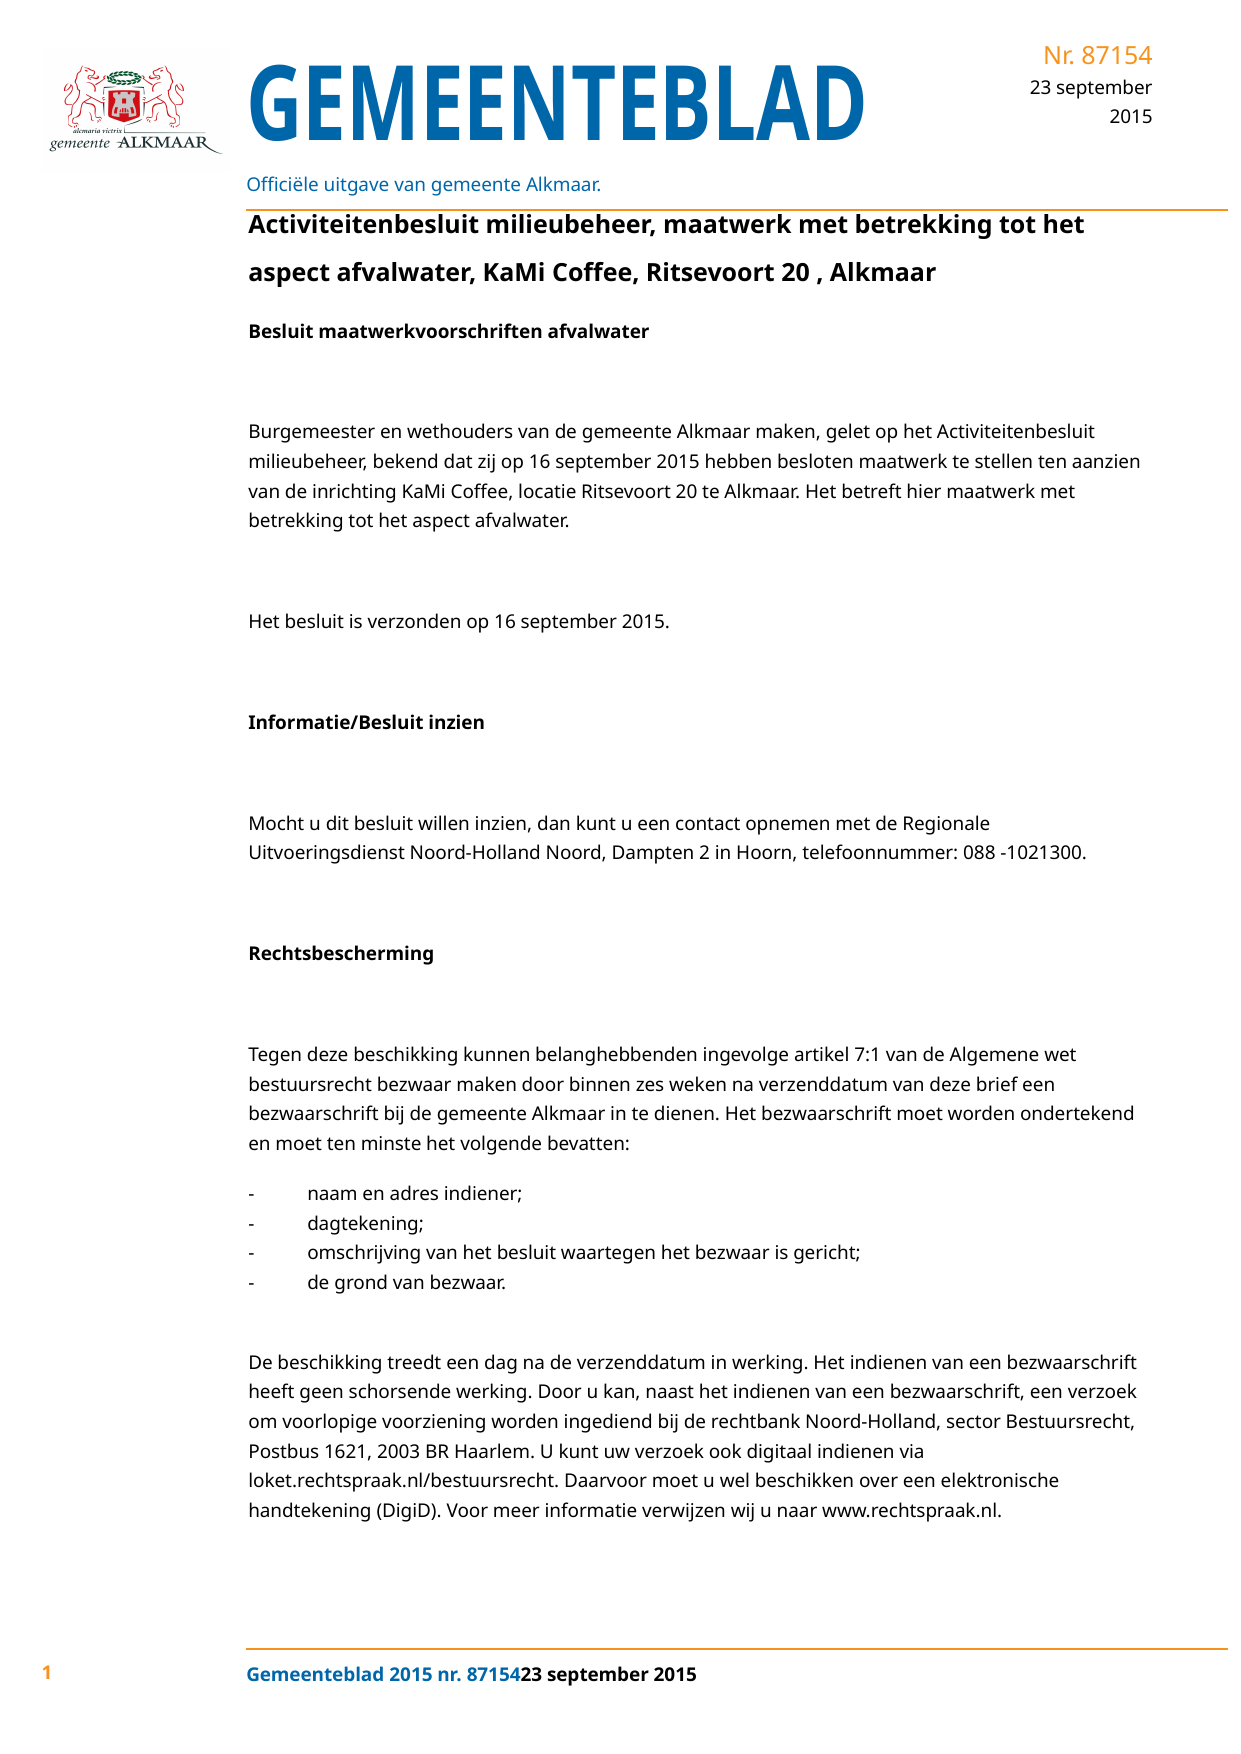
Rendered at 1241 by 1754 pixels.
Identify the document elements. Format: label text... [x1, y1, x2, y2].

list de grond van bezwaar. [248, 1269, 1152, 1295]
text Burgemeester en wethouders van de gemeente Alkmaar maken, gelet op het Activiteitenbesluit milieubeheer, bekend dat zij op 16 september 2015 hebben besloten maatwerk te stellen ten aanzien van de inrichting KaMi Coffee, locatie Ritsevoort 20 te Alkmaar. Het betreft hier maatwerk met betrekking tot het aspect afvalwater. [248, 419, 1152, 533]
text Rechtsbescherming [248, 940, 1152, 966]
list omschrijving van het besluit waartegen het bezwaar is gericht; [248, 1239, 1152, 1265]
text De beschikking treedt een dag na de verzenddatum in werking. Het indienen van een bezwaarschrift heeft geen schorsende werking. Door u kan, naast het indienen van een bezwaarschrift, een verzoek om voorlopige voorziening worden ingediend bij de rechtbank Noord-Holland, sector Bestuursrecht, Postbus 1621, 2003 BR Haarlem. U kunt uw verzoek ook digitaal indienen via loket.rechtspraak.nl/bestuursrecht. Daarvoor moet u wel beschikken over een elektronische handtekening (DigiD). Voor meer informatie verwijzen wij u naar www.rechtspraak.nl. [248, 1349, 1152, 1523]
text Activiteitenbesluit milieubeheer, maatwerk met betrekking tot het aspect afvalwater, KaMi Coffee, Ritsevoort 20 , Alkmaar [248, 211, 1152, 288]
text Tegen deze beschikking kunnen belanghebbenden ingevolge artikel 7:1 van de Algemene wet bestuursrecht bezwaar maken door binnen zes weken na verzenddatum van deze brief een bezwaarschrift bij de gemeente Alkmaar in te dienen. Het bezwaarschrift moet worden ondertekend en moet ten minste het volgende bevatten: [248, 1041, 1152, 1156]
text Informatie/Besluit inzien [248, 709, 1152, 735]
text Besluit maatwerkvoorschriften afvalwater [248, 318, 1152, 344]
list dagtekening; [248, 1210, 1152, 1236]
list naam en adres indiener; [248, 1180, 1152, 1206]
picture [41, 47, 231, 172]
text Mocht u dit besluit willen inzien, dan kunt u een contact opnemen met de Regionale Uitvoeringsdienst Noord-Holland Noord, Dampten 2 in Hoorn, telefoonnummer: 088 -1021300. [248, 810, 1152, 865]
text Het besluit is verzonden op 16 september 2015. [248, 608, 1152, 634]
